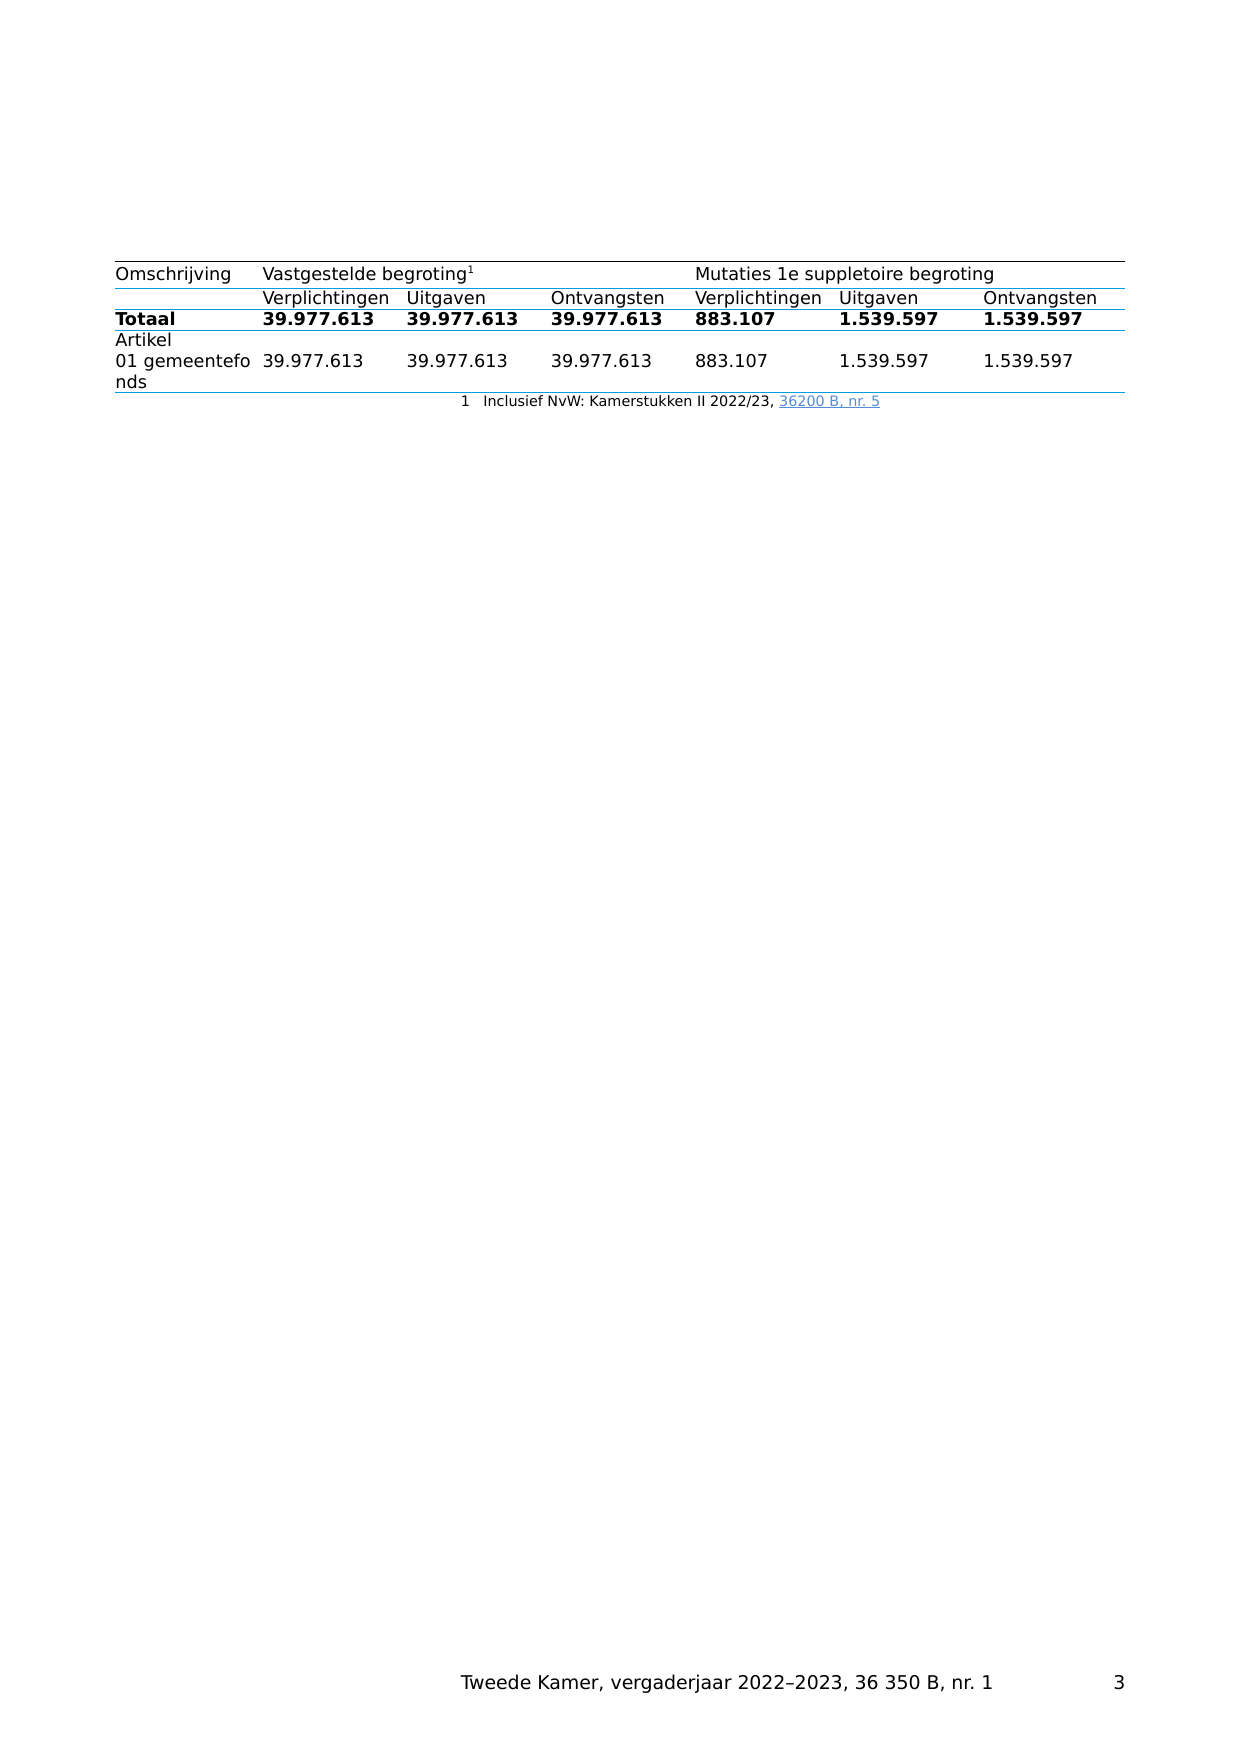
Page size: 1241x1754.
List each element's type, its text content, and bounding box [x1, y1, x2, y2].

table_cell 39.977.613 [404, 310, 548, 330]
table_cell Ontvangsten [980, 289, 1125, 309]
table_cell 1.539.597 [980, 331, 1125, 392]
table_cell Vastgestelde begroting1 [259, 262, 692, 288]
table_cell Verplichtingen [692, 289, 836, 309]
table_cell 39.977.613 [548, 331, 692, 392]
table_cell 883.107 [692, 331, 836, 392]
table_cell 39.977.613 [548, 310, 692, 330]
table_cell Mutaties 1e suppletoire begroting [692, 262, 1125, 288]
table_cell 1.539.597 [980, 310, 1125, 330]
table_cell Ontvangsten [548, 289, 692, 309]
table_cell 39.977.613 [404, 331, 548, 392]
table_cell [115, 289, 259, 309]
table_cell Artikel 01 gemeentefonds [115, 331, 259, 392]
table_cell Uitgaven [404, 289, 548, 309]
table_cell 39.977.613 [259, 331, 403, 392]
table_cell 1.539.597 [836, 310, 980, 330]
table_cell 883.107 [692, 310, 836, 330]
table_header Wijziging begrotingsstaat van het gemeentefonds (B) voor het jaar 2023 (eerste suppletoire begroting) (bedragen x € 1.000) [115, 213, 1125, 261]
table_cell 1.539.597 [836, 331, 980, 392]
list Inclusief NvW: Kamerstukken II 2022/23, 36200 B, nr. 5 [461, 393, 1125, 409]
table_cell Verplichtingen [259, 289, 403, 309]
table_cell Totaal [115, 310, 259, 330]
table_cell Omschrijving [115, 262, 259, 288]
table_cell Uitgaven [836, 289, 980, 309]
table_cell 39.977.613 [259, 310, 403, 330]
